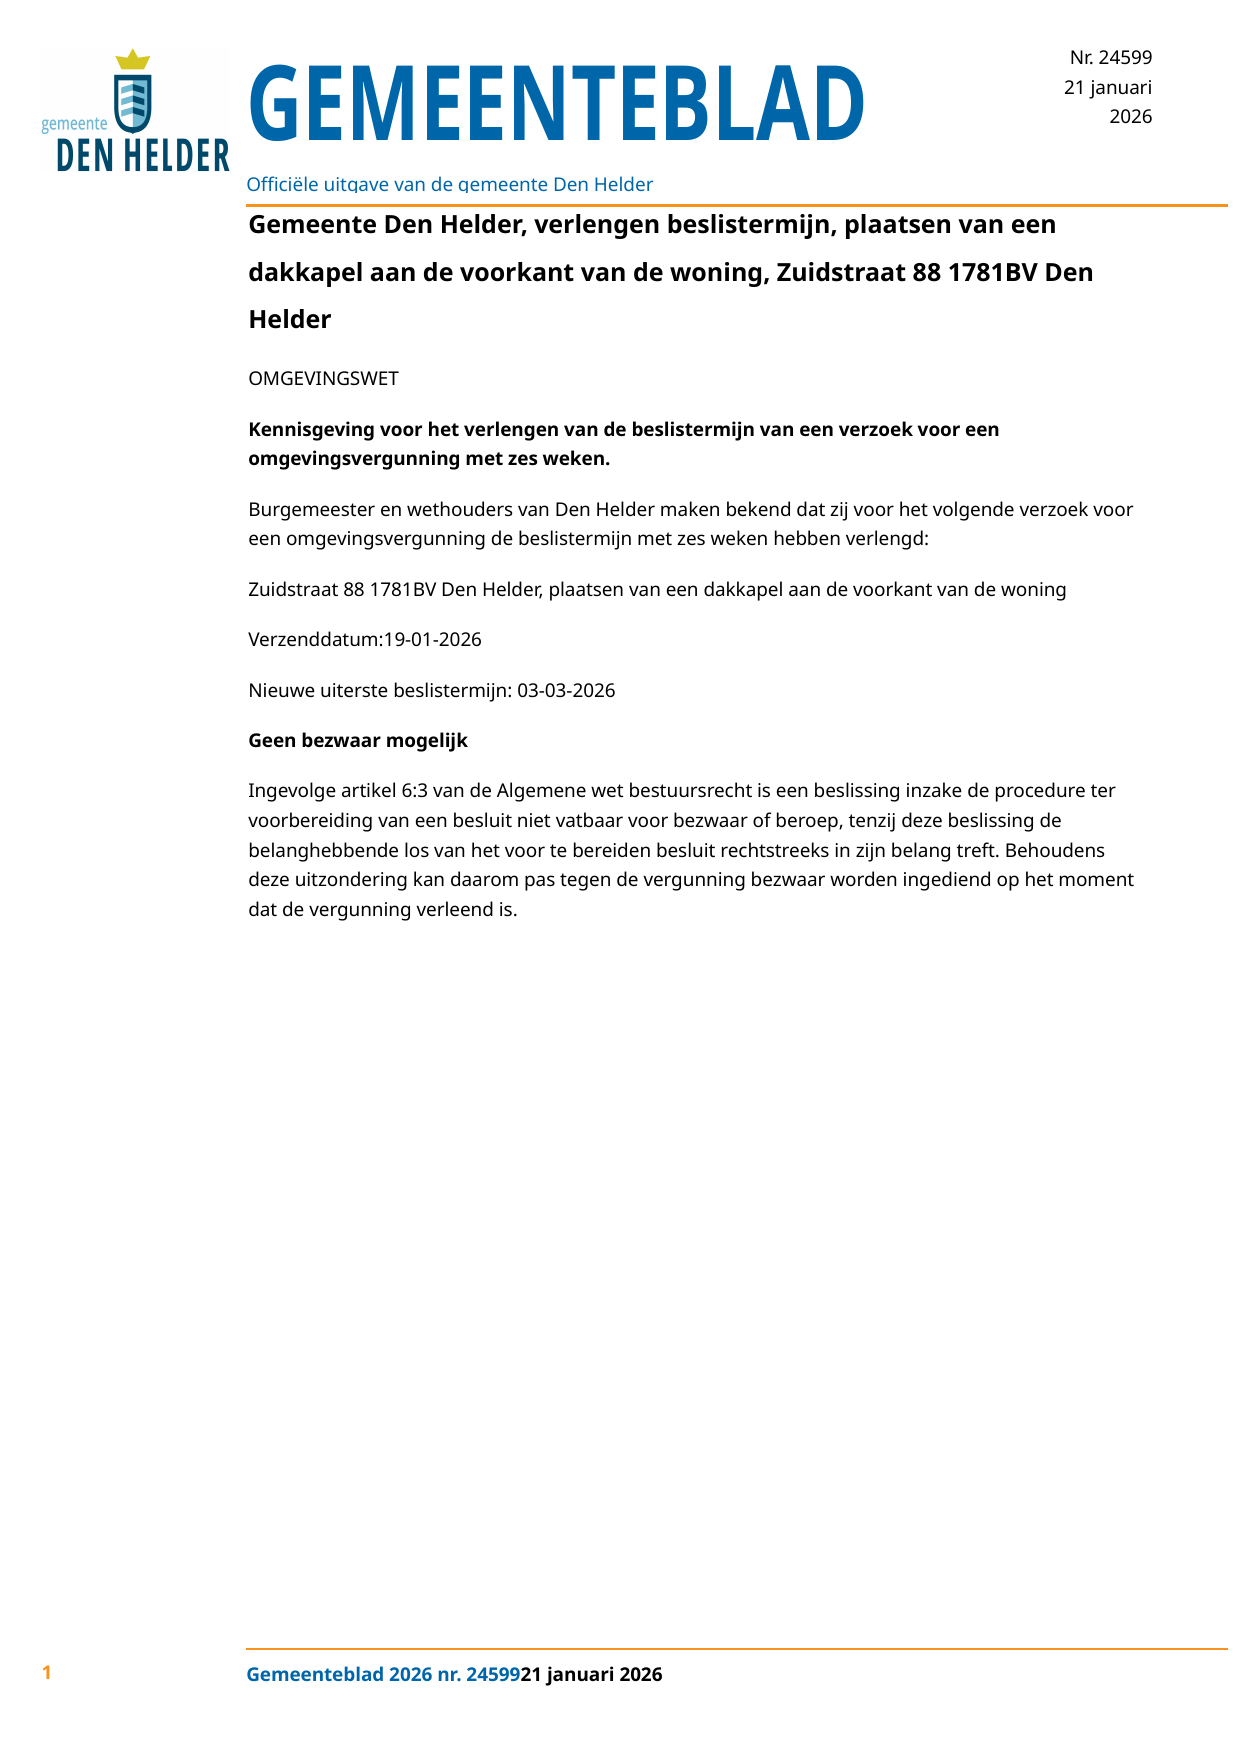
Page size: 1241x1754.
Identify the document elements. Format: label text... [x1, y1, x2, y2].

text Verzenddatum:19-01-2026 [248, 626, 1152, 652]
text Ingevolge artikel 6:3 van de Algemene wet bestuursrecht is een beslissing inzake de procedure ter voorbereiding van een besluit niet vatbaar voor bezwaar of beroep, tenzij deze beslissing de belanghebbende los van het voor te bereiden besluit rechtstreeks in zijn belang treft. Behoudens deze uitzondering kan daarom pas tegen de vergunning bezwaar worden ingediend op het moment dat de vergunning verleend is. [248, 778, 1152, 922]
picture [182, 144, 187, 165]
picture [41, 47, 231, 172]
text OMGEVINGSWET [248, 366, 1152, 391]
picture [63, 144, 68, 165]
text Nieuwe uiterste beslistermijn: 03-03-2026 [248, 677, 1152, 702]
text Geen bezwaar mogelijk [248, 727, 1152, 753]
picture [100, 154, 106, 172]
text Gemeente Den Helder, verlengen beslistermijn, plaatsen van een dakkapel aan de voorkant van de woning, Zuidstraat 88 1781BV Den Helder [248, 207, 1152, 336]
picture [220, 160, 224, 172]
text Burgemeester en wethouders van Den Helder maken bekend dat zij voor het volgende verzoek voor een omgevingsvergunning de beslistermijn met zes weken hebben verlengd: [248, 496, 1152, 551]
picture [130, 157, 135, 172]
text Zuidstraat 88 1781BV Den Helder, plaatsen van een dakkapel aan de voorkant van de woning [248, 576, 1152, 602]
text Kennisgeving voor het verlengen van de beslistermijn van een verzoek voor een omgevingsvergunning met zes weken. [248, 416, 1152, 471]
